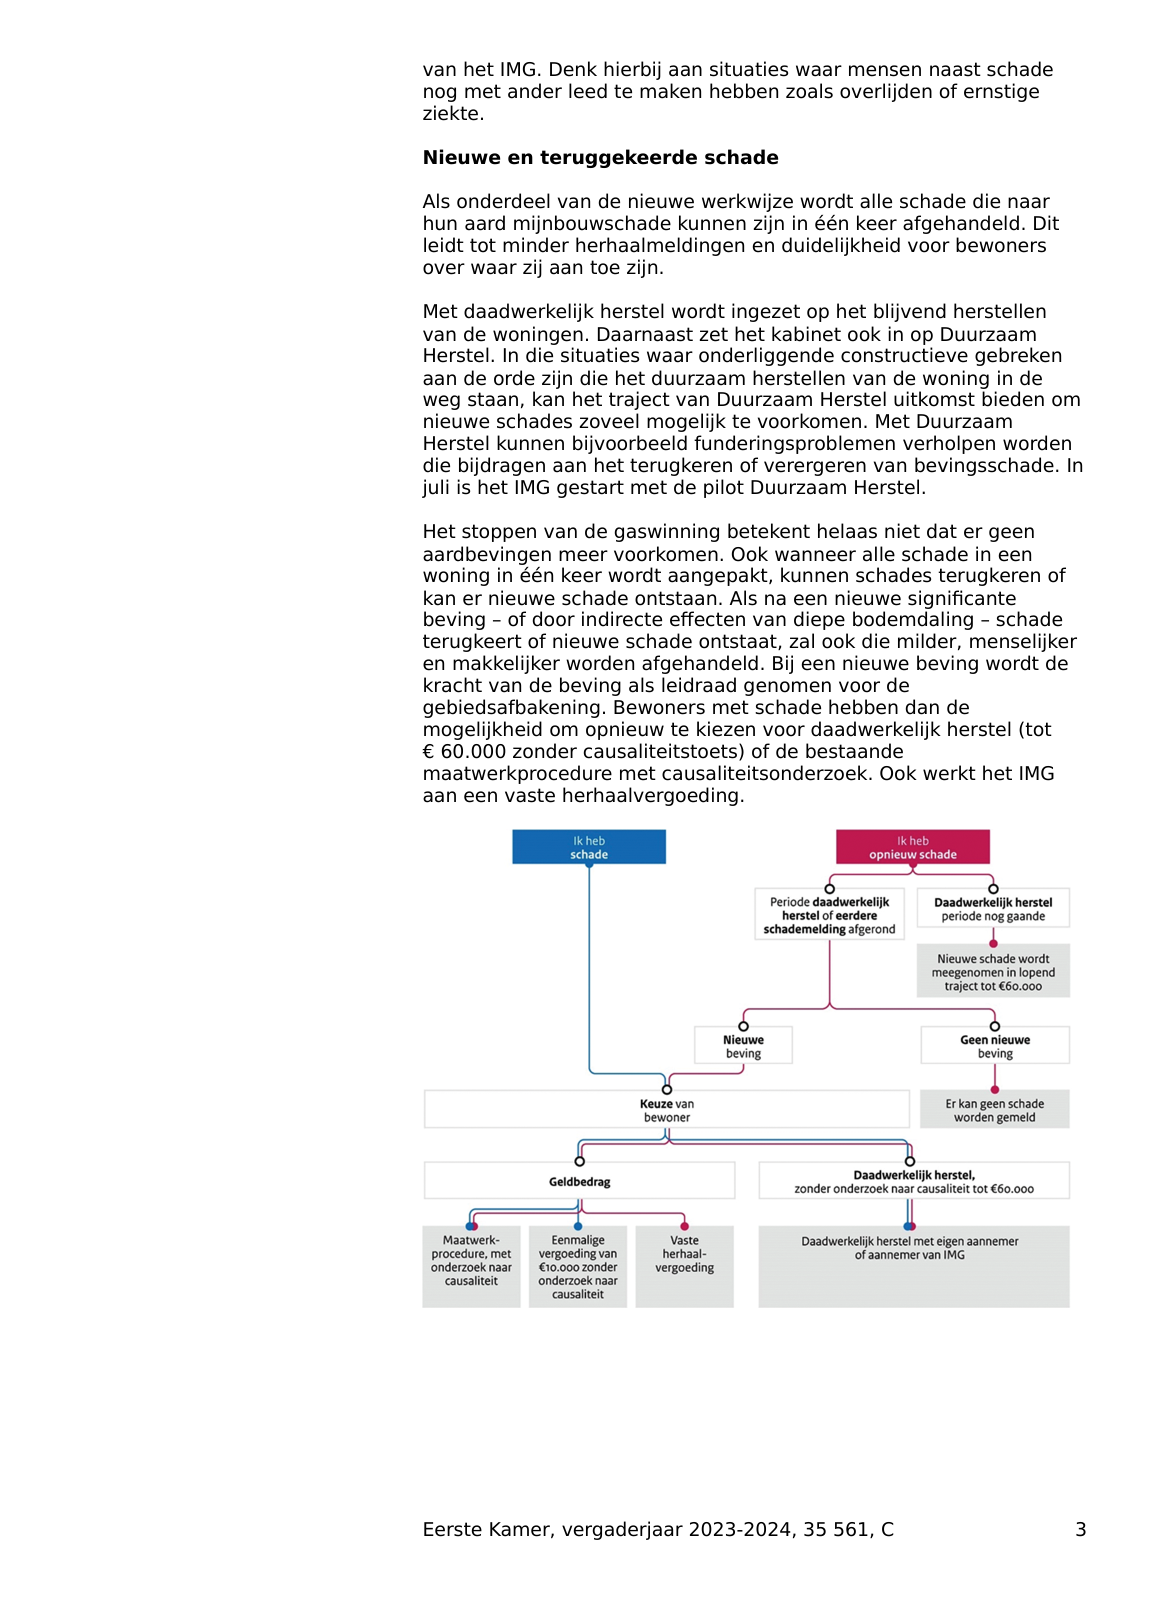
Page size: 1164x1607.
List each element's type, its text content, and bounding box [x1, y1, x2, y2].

text van het IMG. Denk hierbij aan situaties waar mensen naast schade nog met ander leed te maken hebben zoals overlijden of ernstige ziekte. [422, 59, 1087, 125]
picture [422, 829, 1072, 1308]
subtitle Nieuwe en teruggekeerde schade [422, 147, 1087, 169]
text Als onderdeel van de nieuwe werkwijze wordt alle schade die naar hun aard mijnbouwschade kunnen zijn in één keer afgehandeld. Dit leidt tot minder herhaalmeldingen en duidelijkheid voor bewoners over waar zij aan toe zijn. [422, 191, 1087, 279]
text Het stoppen van de gaswinning betekent helaas niet dat er geen aardbevingen meer voorkomen. Ook wanneer alle schade in een woning in één keer wordt aangepakt, kunnen schades terugkeren of kan er nieuwe schade ontstaan. Als na een nieuwe significante beving – of door indirecte effecten van diepe bodemdaling – schade terugkeert of nieuwe schade ontstaat, zal ook die milder, menselijker en makkelijker worden afgehandeld. Bij een nieuwe beving wordt de kracht van de beving als leidraad genomen voor de gebiedsafbakening. Bewoners met schade hebben dan de mogelijkheid om opnieuw te kiezen voor daadwerkelijk herstel (tot € 60.000 zonder causaliteitstoets) of de bestaande maatwerkprocedure met causaliteitsonderzoek. Ook werkt het IMG aan een vaste herhaalvergoeding. [422, 521, 1087, 807]
text Met daadwerkelijk herstel wordt ingezet op het blijvend herstellen van de woningen. Daarnaast zet het kabinet ook in op Duurzaam Herstel. In die situaties waar onderliggende constructieve gebreken aan de orde zijn die het duurzaam herstellen van de woning in de weg staan, kan het traject van Duurzaam Herstel uitkomst bieden om nieuwe schades zoveel mogelijk te voorkomen. Met Duurzaam Herstel kunnen bijvoorbeeld funderingsproblemen verholpen worden die bijdragen aan het terugkeren of verergeren van bevingsschade. In juli is het IMG gestart met de pilot Duurzaam Herstel. [422, 301, 1087, 499]
